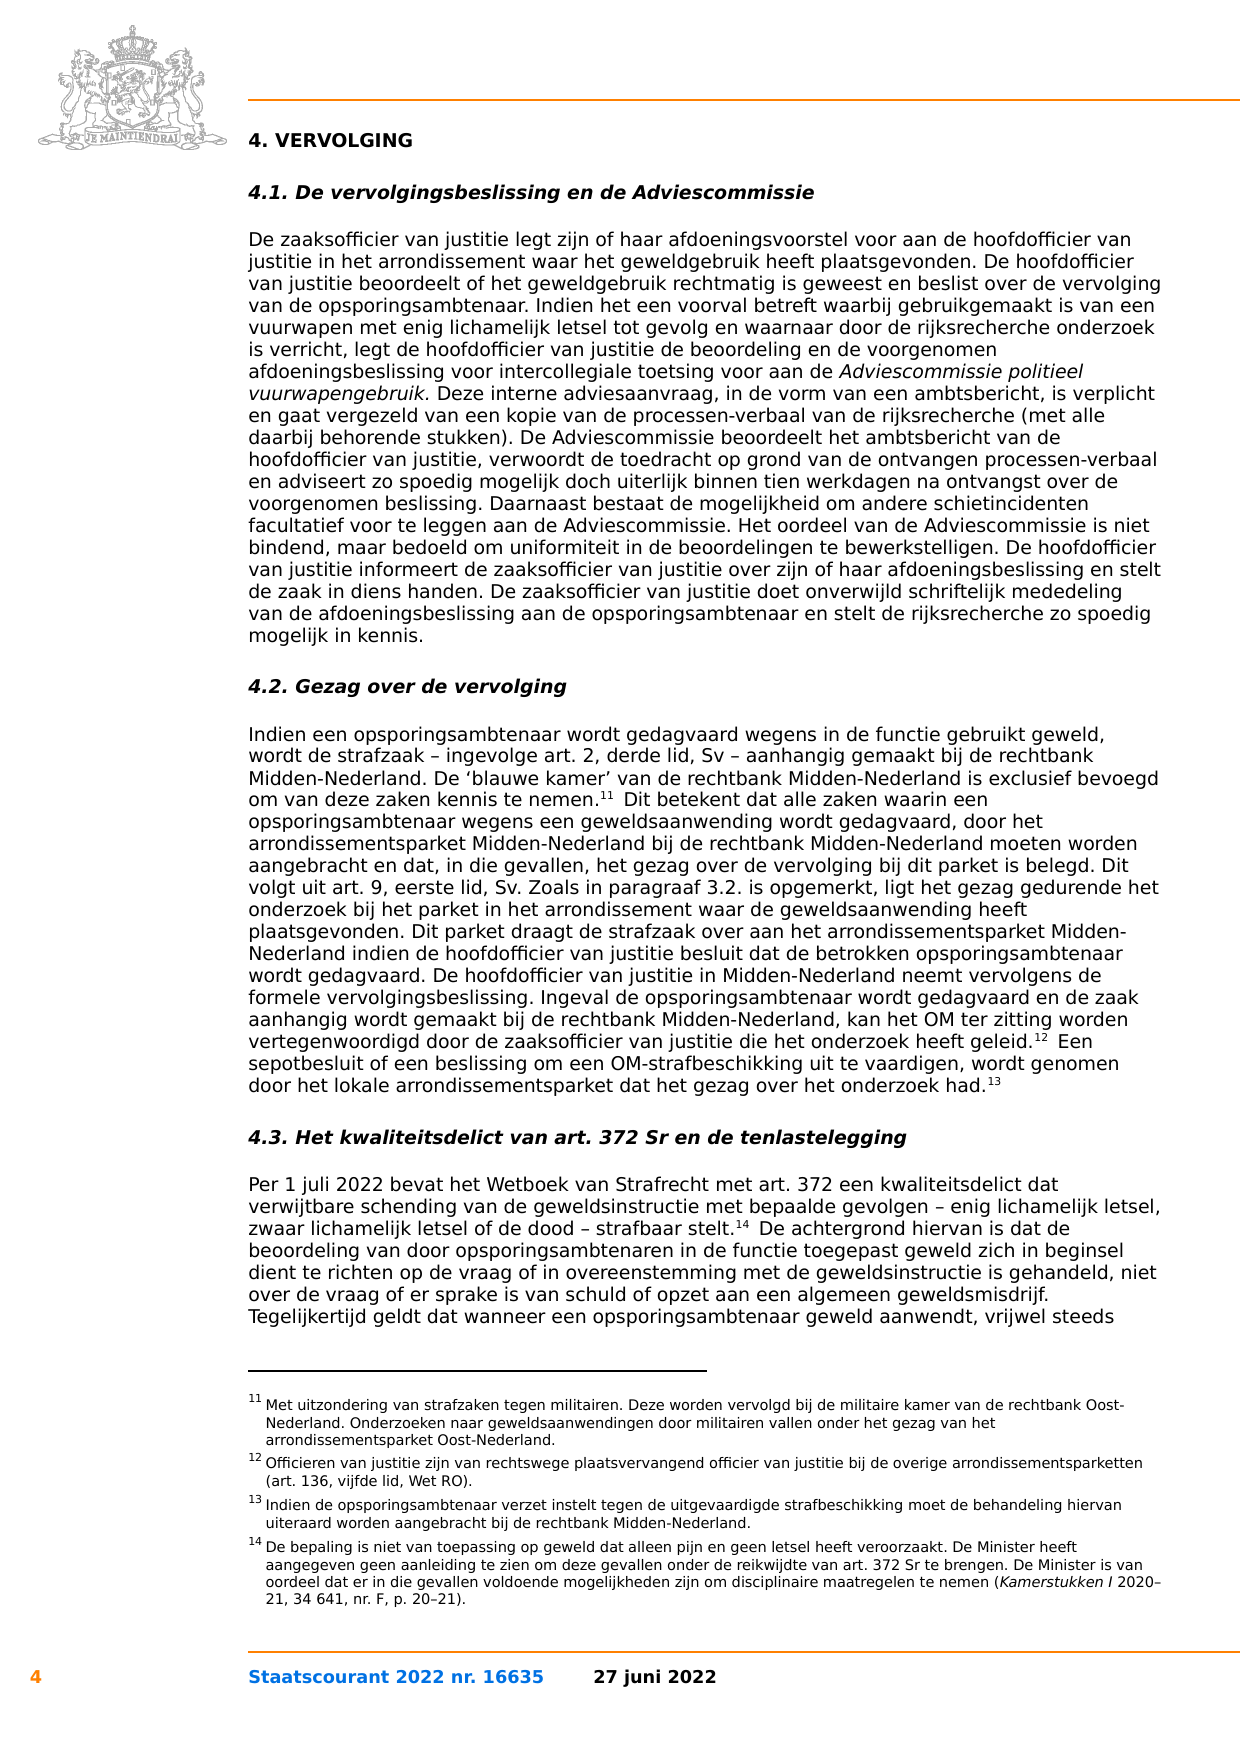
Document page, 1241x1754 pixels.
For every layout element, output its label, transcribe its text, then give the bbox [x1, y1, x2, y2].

text Met uitzondering van strafzaken tegen militairen. Deze worden vervolgd bij de militaire kamer van de rechtbank Oost-Nederland. Onderzoeken naar geweldsaanwendingen door militairen vallen onder het gezag van het arrondissementsparket Oost-Nederland. [248, 1393, 1163, 1448]
subtitle 4. VERVOLGING [248, 130, 1163, 152]
text De bepaling is niet van toepassing op geweld dat alleen pijn en geen letsel heeft veroorzaakt. De Minister heeft aangegeven geen aanleiding te zien om deze gevallen onder de reikwijdte van art. 372 Sr te brengen. De Minister is van oordeel dat er in die gevallen voldoende mogelijkheden zijn om disciplinaire maatregelen te nemen (Kamerstukken I 2020–21, 34 641, nr. F, p. 20–21). [248, 1535, 1163, 1608]
picture [38, 25, 227, 150]
text De zaaksofficier van justitie legt zijn of haar afdoeningsvoorstel voor aan de hoofdofficier van justitie in het arrondissement waar het geweldgebruik heeft plaatsgevonden. De hoofdofficier van justitie beoordeelt of het geweldgebruik rechtmatig is geweest en beslist over de vervolging van de opsporingsambtenaar. Indien het een voorval betreft waarbij gebruikgemaakt is van een vuurwapen met enig lichamelijk letsel tot gevolg en waarnaar door de rijksrecherche onderzoek is verricht, legt de hoofdofficier van justitie de beoordeling en de voorgenomen afdoeningsbeslissing voor intercollegiale toetsing voor aan de Adviescommissie politieel vuurwapengebruik. Deze interne adviesaanvraag, in de vorm van een ambtsbericht, is verplicht en gaat vergezeld van een kopie van de processen-verbaal van de rijksrecherche (met alle daarbij behorende stukken). De Adviescommissie beoordeelt het ambtsbericht van de hoofdofficier van justitie, verwoordt de toedracht op grond van de ontvangen processen-verbaal en adviseert zo spoedig mogelijk doch uiterlijk binnen tien werkdagen na ontvangst over de voorgenomen beslissing. Daarnaast bestaat de mogelijkheid om andere schietincidenten facultatief voor te leggen aan de Adviescommissie. Het oordeel van de Adviescommissie is niet bindend, maar bedoeld om uniformiteit in de beoordelingen te bewerkstelligen. De hoofdofficier van justitie informeert de zaaksofficier van justitie over zijn of haar afdoeningsbeslissing en stelt de zaak in diens handen. De zaaksofficier van justitie doet onverwijld schriftelijk mededeling van de afdoeningsbeslissing aan de opsporingsambtenaar en stelt de rijksrecherche zo spoedig mogelijk in kennis. [248, 229, 1163, 646]
subtitle 4.1. De vervolgingsbeslissing en de Adviescommissie [248, 182, 1163, 204]
text Officieren van justitie zijn van rechtswege plaatsvervangend officier van justitie bij de overige arrondissementsparketten (art. 136, vijfde lid, Wet RO). [248, 1451, 1163, 1490]
subtitle 4.3. Het kwaliteitsdelict van art. 372 Sr en de tenlastelegging [248, 1127, 1163, 1149]
subtitle 4.2. Gezag over de vervolging [248, 676, 1163, 698]
text Per 1 juli 2022 bevat het Wetboek van Strafrecht met art. 372 een kwaliteitsdelict dat verwijtbare schending van de geweldsinstructie met bepaalde gevolgen – enig lichamelijk letsel, zwaar lichamelijk letsel of de dood – strafbaar stelt. De achtergrond hiervan is dat de beoordeling van door opsporingsambtenaren in de functie toegepast geweld zich in beginsel dient te richten op de vraag of in overeenstemming met de geweldsinstructie is gehandeld, niet over de vraag of er sprake is van schuld of opzet aan een algemeen geweldsmisdrijf. Tegelijkertijd geldt dat wanneer een opsporingsambtenaar geweld aanwendt, vrijwel steeds [248, 1174, 1163, 1328]
text Indien een opsporingsambtenaar wordt gedagvaard wegens in de functie gebruikt geweld, wordt de strafzaak – ingevolge art. 2, derde lid, Sv – aanhangig gemaakt bij de rechtbank Midden-Nederland. De ‘blauwe kamer’ van de rechtbank Midden-Nederland is exclusief bevoegd om van deze zaken kennis te nemen. Dit betekent dat alle zaken waarin een opsporingsambtenaar wegens een geweldsaanwending wordt gedagvaard, door het arrondissementsparket Midden-Nederland bij de rechtbank Midden-Nederland moeten worden aangebracht en dat, in die gevallen, het gezag over de vervolging bij dit parket is belegd. Dit volgt uit art. 9, eerste lid, Sv. Zoals in paragraaf 3.2. is opgemerkt, ligt het gezag gedurende het onderzoek bij het parket in het arrondissement waar de geweldsaanwending heeft plaatsgevonden. Dit parket draagt de strafzaak over aan het arrondissementsparket Midden-Nederland indien de hoofdofficier van justitie besluit dat de betrokken opsporingsambtenaar wordt gedagvaard. De hoofdofficier van justitie in Midden-Nederland neemt vervolgens de formele vervolgingsbeslissing. Ingeval de opsporingsambtenaar wordt gedagvaard en de zaak aanhangig wordt gemaakt bij de rechtbank Midden-Nederland, kan het OM ter zitting worden vertegenwoordigd door de zaaksofficier van justitie die het onderzoek heeft geleid. Een sepotbesluit of een beslissing om een OM-strafbeschikking uit te vaardigen, wordt genomen door het lokale arrondissementsparket dat het gezag over het onderzoek had. [248, 723, 1163, 1097]
text Indien de opsporingsambtenaar verzet instelt tegen de uitgevaardigde strafbeschikking moet de behandeling hiervan uiteraard worden aangebracht bij de rechtbank Midden-Nederland. [248, 1493, 1163, 1532]
